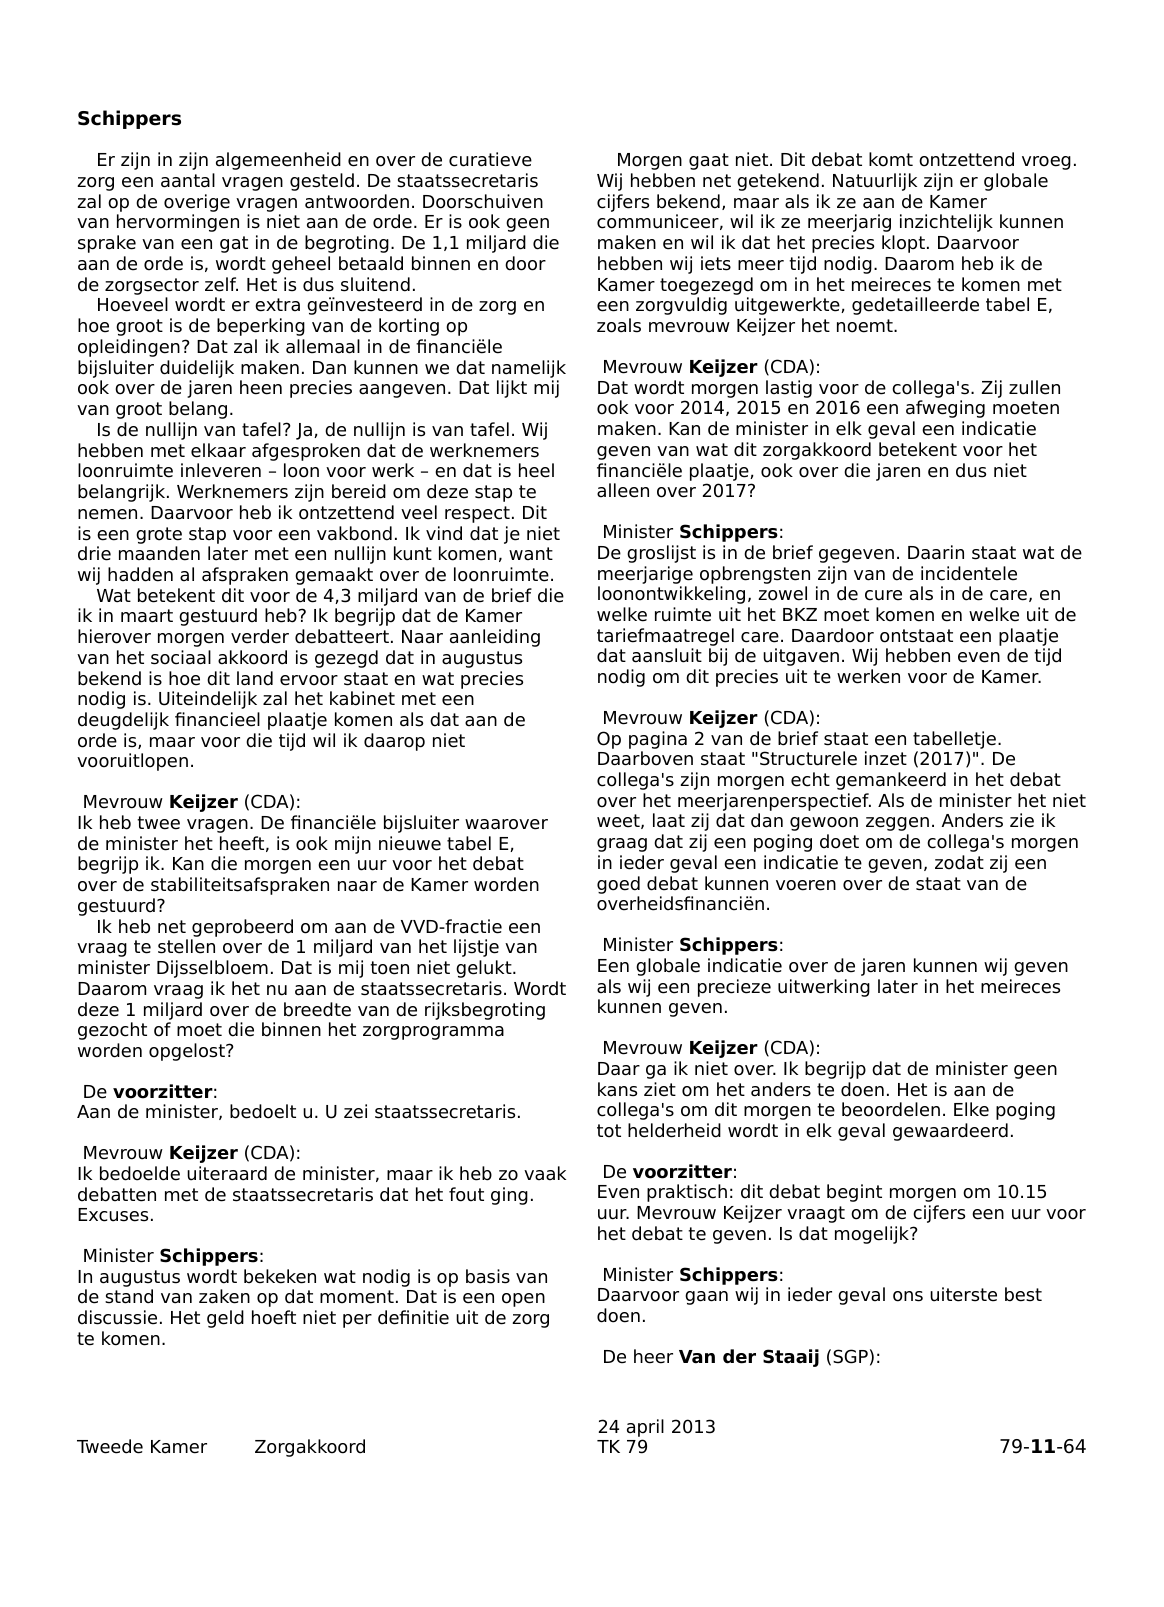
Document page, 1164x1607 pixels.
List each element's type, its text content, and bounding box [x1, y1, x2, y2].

text De heer Van der Staaij (SGP): [596, 1347, 1087, 1367]
text Er zijn in zijn algemeenheid en over de curatieve zorg een aantal vragen gesteld. De staatssecretaris zal op de overige vragen antwoorden. Doorschuiven van hervormingen is niet aan de orde. Er is ook geen sprake van een gat in de begroting. De 1,1 miljard die aan de orde is, wordt geheel betaald binnen en door de zorgsector zelf. Het is dus sluitend. [77, 150, 567, 295]
text Morgen gaat niet. Dit debat komt ontzettend vroeg. Wij hebben net getekend. Natuurlijk zijn er globale cijfers bekend, maar als ik ze aan de Kamer communiceer, wil ik ze meerjarig inzichtelijk kunnen maken en wil ik dat het precies klopt. Daarvoor hebben wij iets meer tijd nodig. Daarom heb ik de Kamer toegezegd om in het meireces te komen met een zorgvuldig uitgewerkte, gedetailleerde tabel E, zoals mevrouw Keijzer het noemt. [596, 150, 1087, 337]
text Mevrouw Keijzer (CDA): [596, 357, 1087, 377]
text Mevrouw Keijzer (CDA): [77, 1143, 567, 1164]
text Mevrouw Keijzer (CDA): [596, 708, 1087, 728]
text De voorzitter: [596, 1162, 1087, 1182]
text Ik heb net geprobeerd om aan de VVD-fractie een vraag te stellen over de 1 miljard van het lijstje van minister Dijsselbloem. Dat is mij toen niet gelukt. Daarom vraag ik het nu aan de staatssecretaris. Wordt deze 1 miljard over de breedte van de rijksbegroting gezocht of moet die binnen het zorgprogramma worden opgelost? [77, 916, 567, 1062]
text Op pagina 2 van de brief staat een tabelletje. Daarboven staat "Structurele inzet (2017)". De collega's zijn morgen echt gemankeerd in het debat over het meerjarenperspectief. Als de minister het niet weet, laat zij dat dan gewoon zeggen. Anders zie ik graag dat zij een poging doet om de collega's morgen in ieder geval een indicatie te geven, zodat zij een goed debat kunnen voeren over de staat van de overheidsfinanciën. [596, 728, 1087, 915]
text Aan de minister, bedoelt u. U zei staatssecretaris. [77, 1102, 567, 1123]
text Mevrouw Keijzer (CDA): [77, 792, 567, 813]
text Minister Schippers: [77, 1246, 567, 1267]
text Mevrouw Keijzer (CDA): [596, 1038, 1087, 1059]
text Daar ga ik niet over. Ik begrijp dat de minister geen kans ziet om het anders te doen. Het is aan de collega's om dit morgen te beoordelen. Elke poging tot helderheid wordt in elk geval gewaardeerd. [596, 1059, 1087, 1142]
text Dat wordt morgen lastig voor de collega's. Zij zullen ook voor 2014, 2015 en 2016 een afweging moeten maken. Kan de minister in elk geval een indicatie geven van wat dit zorgakkoord betekent voor het financiële plaatje, ook over die jaren en dus niet alleen over 2017? [596, 377, 1087, 502]
text De voorzitter: [77, 1082, 567, 1102]
text De groslijst is in de brief gegeven. Daarin staat wat de meerjarige opbrengsten zijn van de incidentele loonontwikkeling, zowel in de cure als in de care, en welke ruimte uit het BKZ moet komen en welke uit de tariefmaatregel care. Daardoor ontstaat een plaatje dat aansluit bij de uitgaven. Wij hebben even de tijd nodig om dit precies uit te werken voor de Kamer. [596, 543, 1087, 688]
text Even praktisch: dit debat begint morgen om 10.15 uur. Mevrouw Keijzer vraagt om de cijfers een uur voor het debat te geven. Is dat mogelijk? [596, 1182, 1087, 1244]
text Minister Schippers: [596, 522, 1087, 543]
text Wat betekent dit voor de 4,3 miljard van de brief die ik in maart gestuurd heb? Ik begrijp dat de Kamer hierover morgen verder debatteert. Naar aanleiding van het sociaal akkoord is gezegd dat in augustus bekend is hoe dit land ervoor staat en wat precies nodig is. Uiteindelijk zal het kabinet met een deugdelijk financieel plaatje komen als dat aan de orde is, maar voor die tijd wil ik daarop niet vooruitlopen. [77, 586, 567, 772]
text In augustus wordt bekeken wat nodig is op basis van de stand van zaken op dat moment. Dat is een open discussie. Het geld hoeft niet per definitie uit de zorg te komen. [77, 1267, 567, 1349]
text Ik bedoelde uiteraard de minister, maar ik heb zo vaak debatten met de staatssecretaris dat het fout ging. Excuses. [77, 1164, 567, 1226]
text Een globale indicatie over de jaren kunnen wij geven als wij een precieze uitwerking later in het meireces kunnen geven. [596, 956, 1087, 1018]
text Minister Schippers: [596, 935, 1087, 956]
text Is de nullijn van tafel? Ja, de nullijn is van tafel. Wij hebben met elkaar afgesproken dat de werknemers loonruimte inleveren – loon voor werk – en dat is heel belangrijk. Werknemers zijn bereid om deze stap te nemen. Daarvoor heb ik ontzettend veel respect. Dit is een grote stap voor een vakbond. Ik vind dat je niet drie maanden later met een nullijn kunt komen, want wij hadden al afspraken gemaakt over de loonruimte. [77, 420, 567, 586]
text Hoeveel wordt er extra geïnvesteerd in de zorg en hoe groot is de beperking van de korting op opleidingen? Dat zal ik allemaal in de financiële bijsluiter duidelijk maken. Dan kunnen we dat namelijk ook over de jaren heen precies aangeven. Dat lijkt mij van groot belang. [77, 295, 567, 420]
text Daarvoor gaan wij in ieder geval ons uiterste best doen. [596, 1285, 1087, 1327]
text Minister Schippers: [596, 1264, 1087, 1285]
text Ik heb twee vragen. De financiële bijsluiter waarover de minister het heeft, is ook mijn nieuwe tabel E, begrijp ik. Kan die morgen een uur voor het debat over de stabiliteitsafspraken naar de Kamer worden gestuurd? [77, 813, 567, 916]
